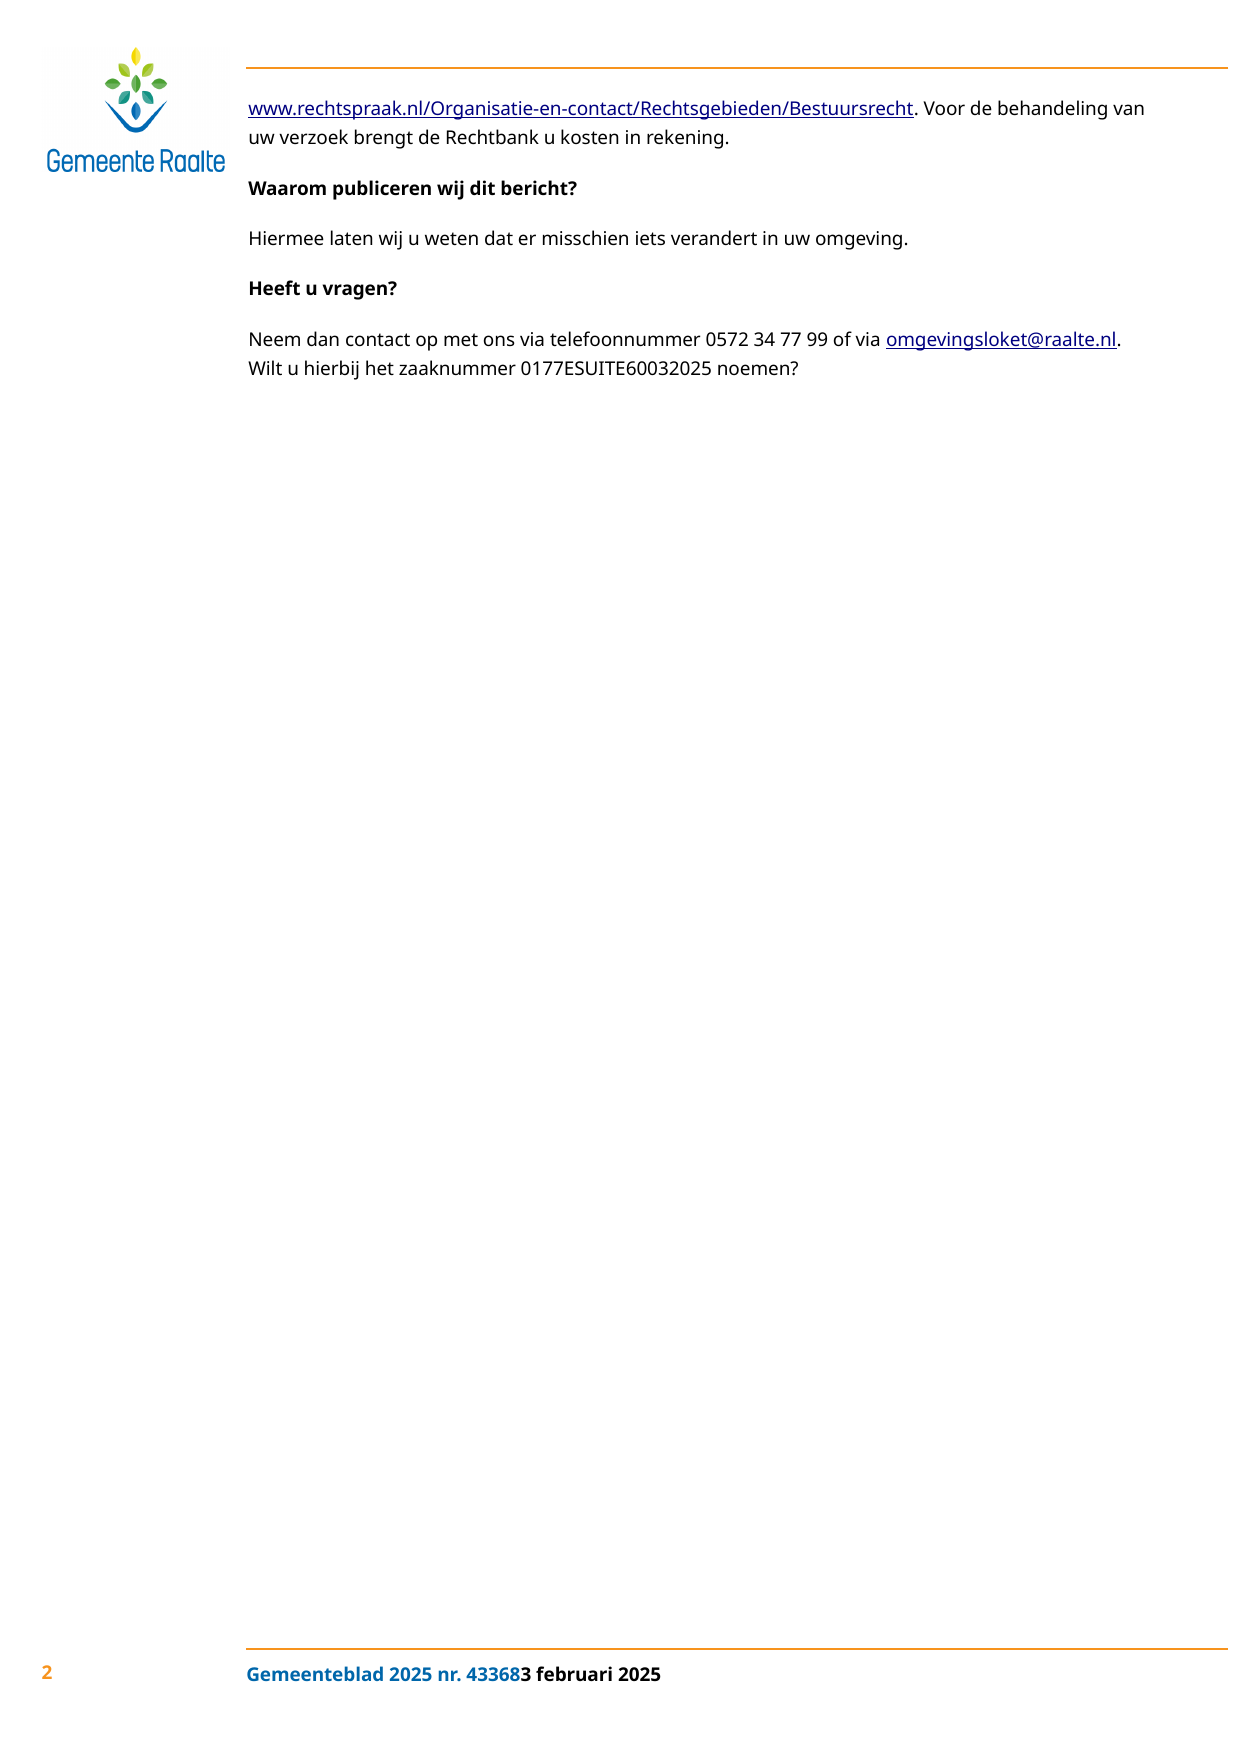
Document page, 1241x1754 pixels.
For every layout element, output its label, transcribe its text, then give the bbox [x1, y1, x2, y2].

picture [41, 47, 231, 172]
text Waarom publiceren wij dit bericht? [248, 175, 1152, 201]
text Heeft u vragen? [248, 276, 1152, 301]
text www.rechtspraak.nl/Organisatie-en-contact/Rechtsgebieden/Bestuursrecht. Voor de behandeling van uw verzoek brengt de Rechtbank u kosten in rekening. [248, 95, 1152, 150]
text Hiermee laten wij u weten dat er misschien iets verandert in uw omgeving. [248, 225, 1152, 251]
text Neem dan contact op met ons via telefoonnummer 0572 34 77 99 of via omgevingsloket@raalte.nl. Wilt u hierbij het zaaknummer 0177ESUITE60032025 noemen? [248, 326, 1152, 381]
